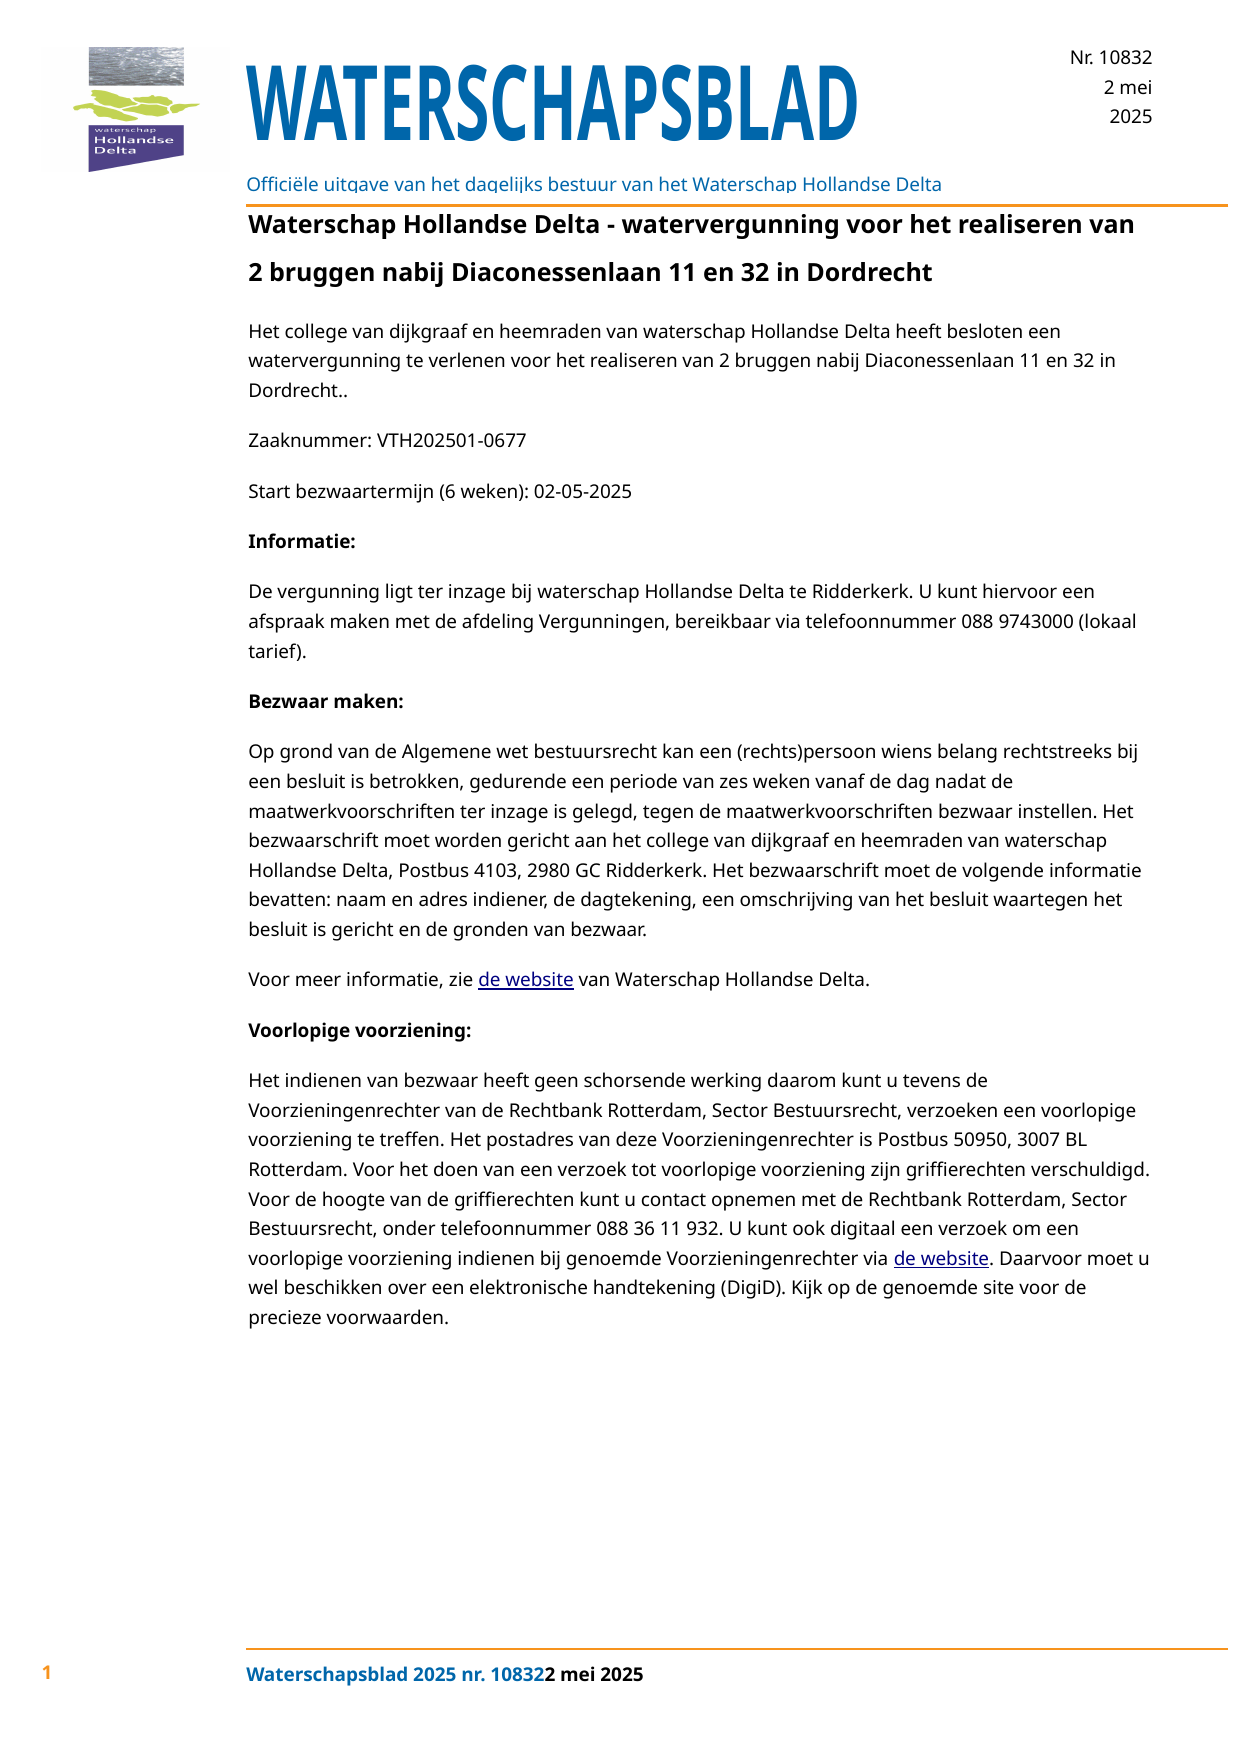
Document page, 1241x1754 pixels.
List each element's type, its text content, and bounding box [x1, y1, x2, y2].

text Zaaknummer: VTH202501-0677 [248, 427, 1152, 453]
text Bezwaar maken: [248, 688, 1152, 714]
text Het college van dijkgraaf en heemraden van waterschap Hollandse Delta heeft besloten een watervergunning te verlenen voor het realiseren van 2 bruggen nabij Diaconessenlaan 11 en 32 in Dordrecht.. [248, 318, 1152, 403]
text Het indienen van bezwaar heeft geen schorsende werking daarom kunt u tevens de Voorzieningenrechter van de Rechtbank Rotterdam, Sector Bestuursrecht, verzoeken een voorlopige voorziening te treffen. Het postadres van deze Voorzieningenrechter is Postbus 50950, 3007 BL Rotterdam. Voor het doen van een verzoek tot voorlopige voorziening zijn griffierechten verschuldigd. Voor de hoogte van de griffierechten kunt u contact opnemen met de Rechtbank Rotterdam, Sector Bestuursrecht, onder telefoonnummer 088 36 11 932. U kunt ook digitaal een verzoek om een voorlopige voorziening indienen bij genoemde Voorzieningenrechter via de website. Daarvoor moet u wel beschikken over een elektronische handtekening (DigiD). Kijk op de genoemde site voor de precieze voorwaarden. [248, 1067, 1152, 1330]
text Start bezwaartermijn (6 weken): 02-05-2025 [248, 478, 1152, 504]
picture [41, 47, 231, 172]
text Informatie: [248, 528, 1152, 554]
text Voorlopige voorziening: [248, 1017, 1152, 1043]
text Voor meer informatie, zie de website van Waterschap Hollandse Delta. [248, 967, 1152, 992]
text De vergunning ligt ter inzage bij waterschap Hollandse Delta te Ridderkerk. U kunt hiervoor een afspraak maken met de afdeling Vergunningen, bereikbaar via telefoonnummer 088 9743000 (lokaal tarief). [248, 579, 1152, 664]
text Op grond van de Algemene wet bestuursrecht kan een (rechts)persoon wiens belang rechtstreeks bij een besluit is betrokken, gedurende een periode van zes weken vanaf de dag nadat de maatwerkvoorschriften ter inzage is gelegd, tegen de maatwerkvoorschriften bezwaar instellen. Het bezwaarschrift moet worden gericht aan het college van dijkgraaf en heemraden van waterschap Hollandse Delta, Postbus 4103, 2980 GC Ridderkerk. Het bezwaarschrift moet de volgende informatie bevatten: naam en adres indiener, de dagtekening, een omschrijving van het besluit waartegen het besluit is gericht en de gronden van bezwaar. [248, 739, 1152, 942]
text Waterschap Hollandse Delta - watervergunning voor het realiseren van 2 bruggen nabij Diaconessenlaan 11 en 32 in Dordrecht [248, 207, 1152, 288]
